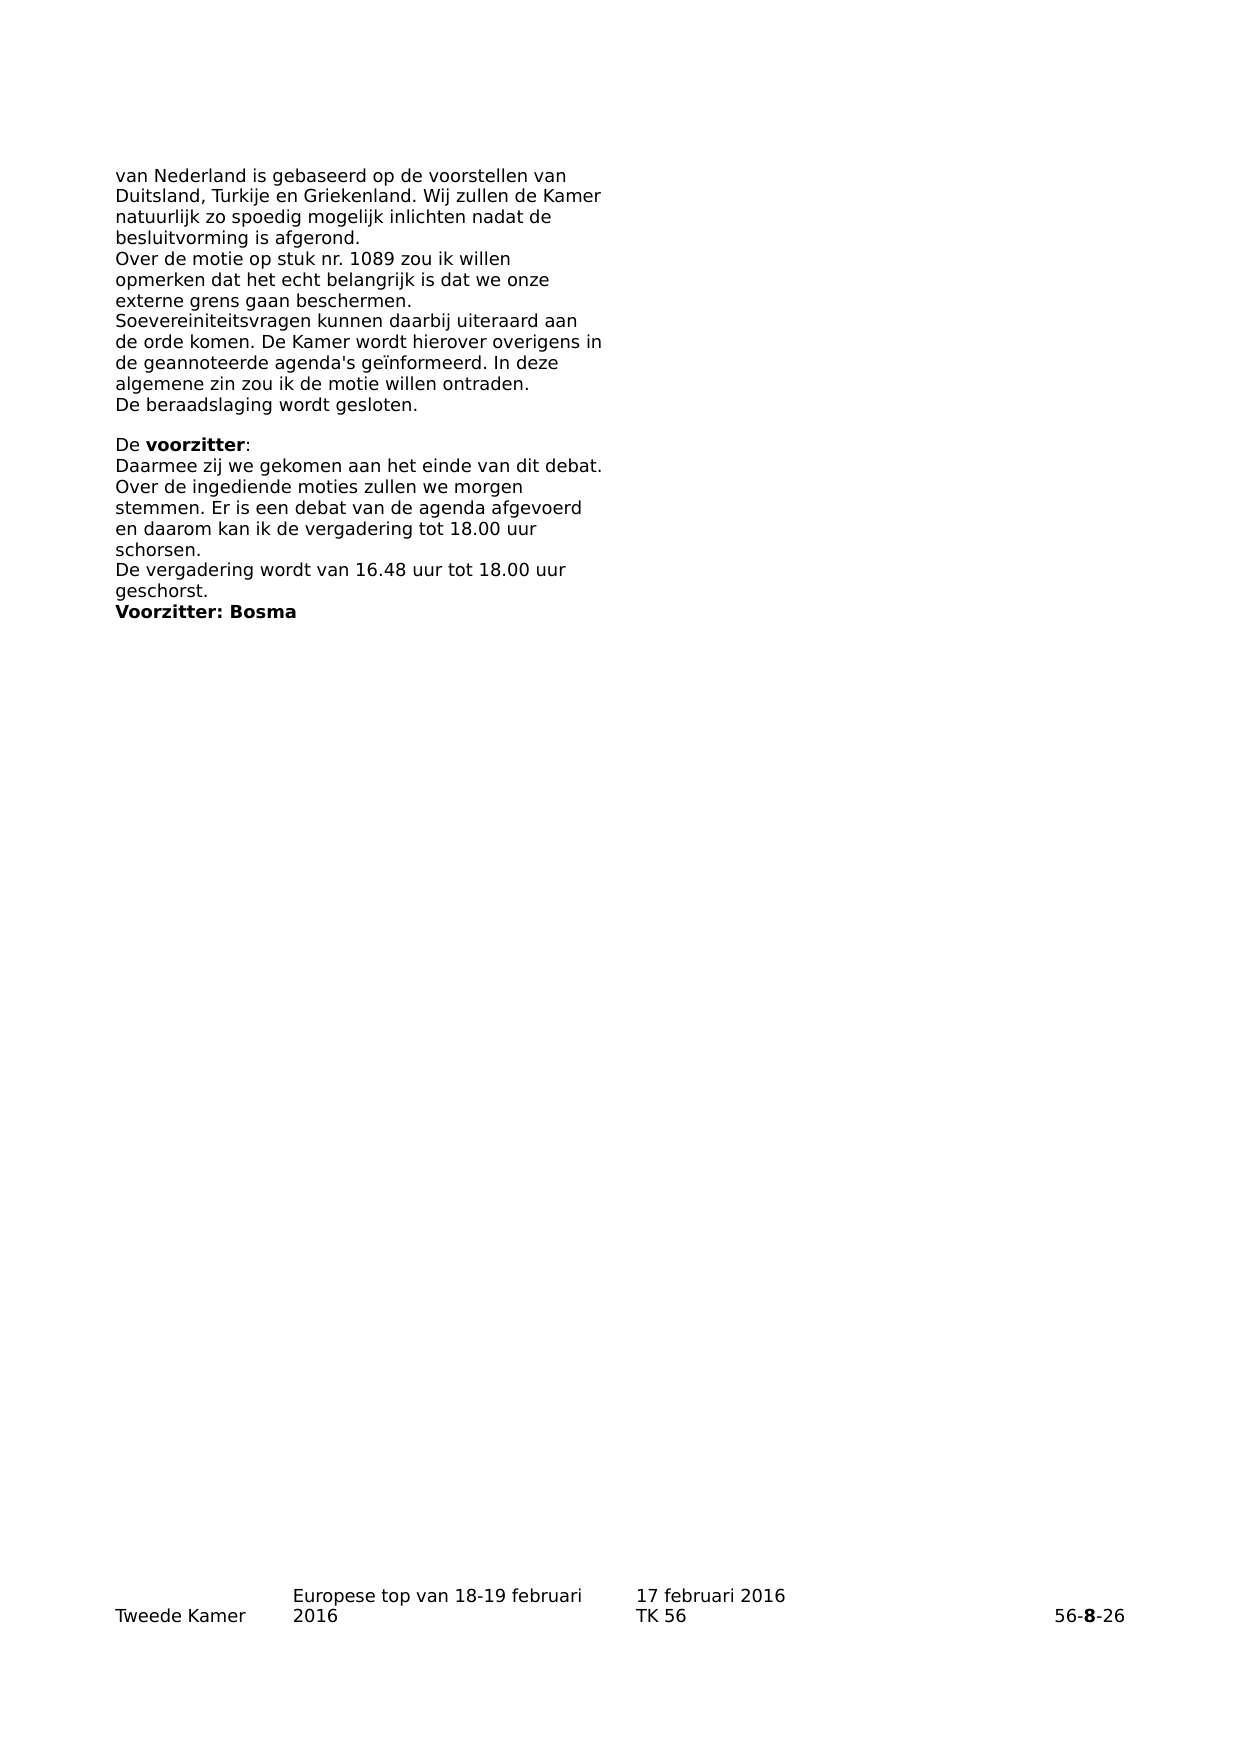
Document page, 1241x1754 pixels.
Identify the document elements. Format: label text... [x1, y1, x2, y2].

text De voorzitter: [115, 435, 605, 456]
text De beraadslaging wordt gesloten. [115, 394, 605, 415]
text Daarmee zij we gekomen aan het einde van dit debat. Over de ingediende moties zullen we morgen stemmen. Er is een debat van de agenda afgevoerd en daarom kan ik de vergadering tot 18.00 uur schorsen. [115, 456, 605, 560]
text De vergadering wordt van 16.48 uur tot 18.00 uur geschorst. [115, 560, 605, 602]
text Over de motie op stuk nr. 1089 zou ik willen opmerken dat het echt belangrijk is dat we onze externe grens gaan beschermen. Soevereiniteitsvragen kunnen daarbij uiteraard aan de orde komen. De Kamer wordt hierover overigens in de geannoteerde agenda's geïnformeerd. In deze algemene zin zou ik de motie willen ontraden. [115, 249, 605, 394]
text van Nederland is gebaseerd op de voorstellen van Duitsland, Turkije en Griekenland. Wij zullen de Kamer natuurlijk zo spoedig mogelijk inlichten nadat de besluitvorming is afgerond. [115, 165, 605, 249]
text Voorzitter: Bosma [115, 602, 605, 623]
